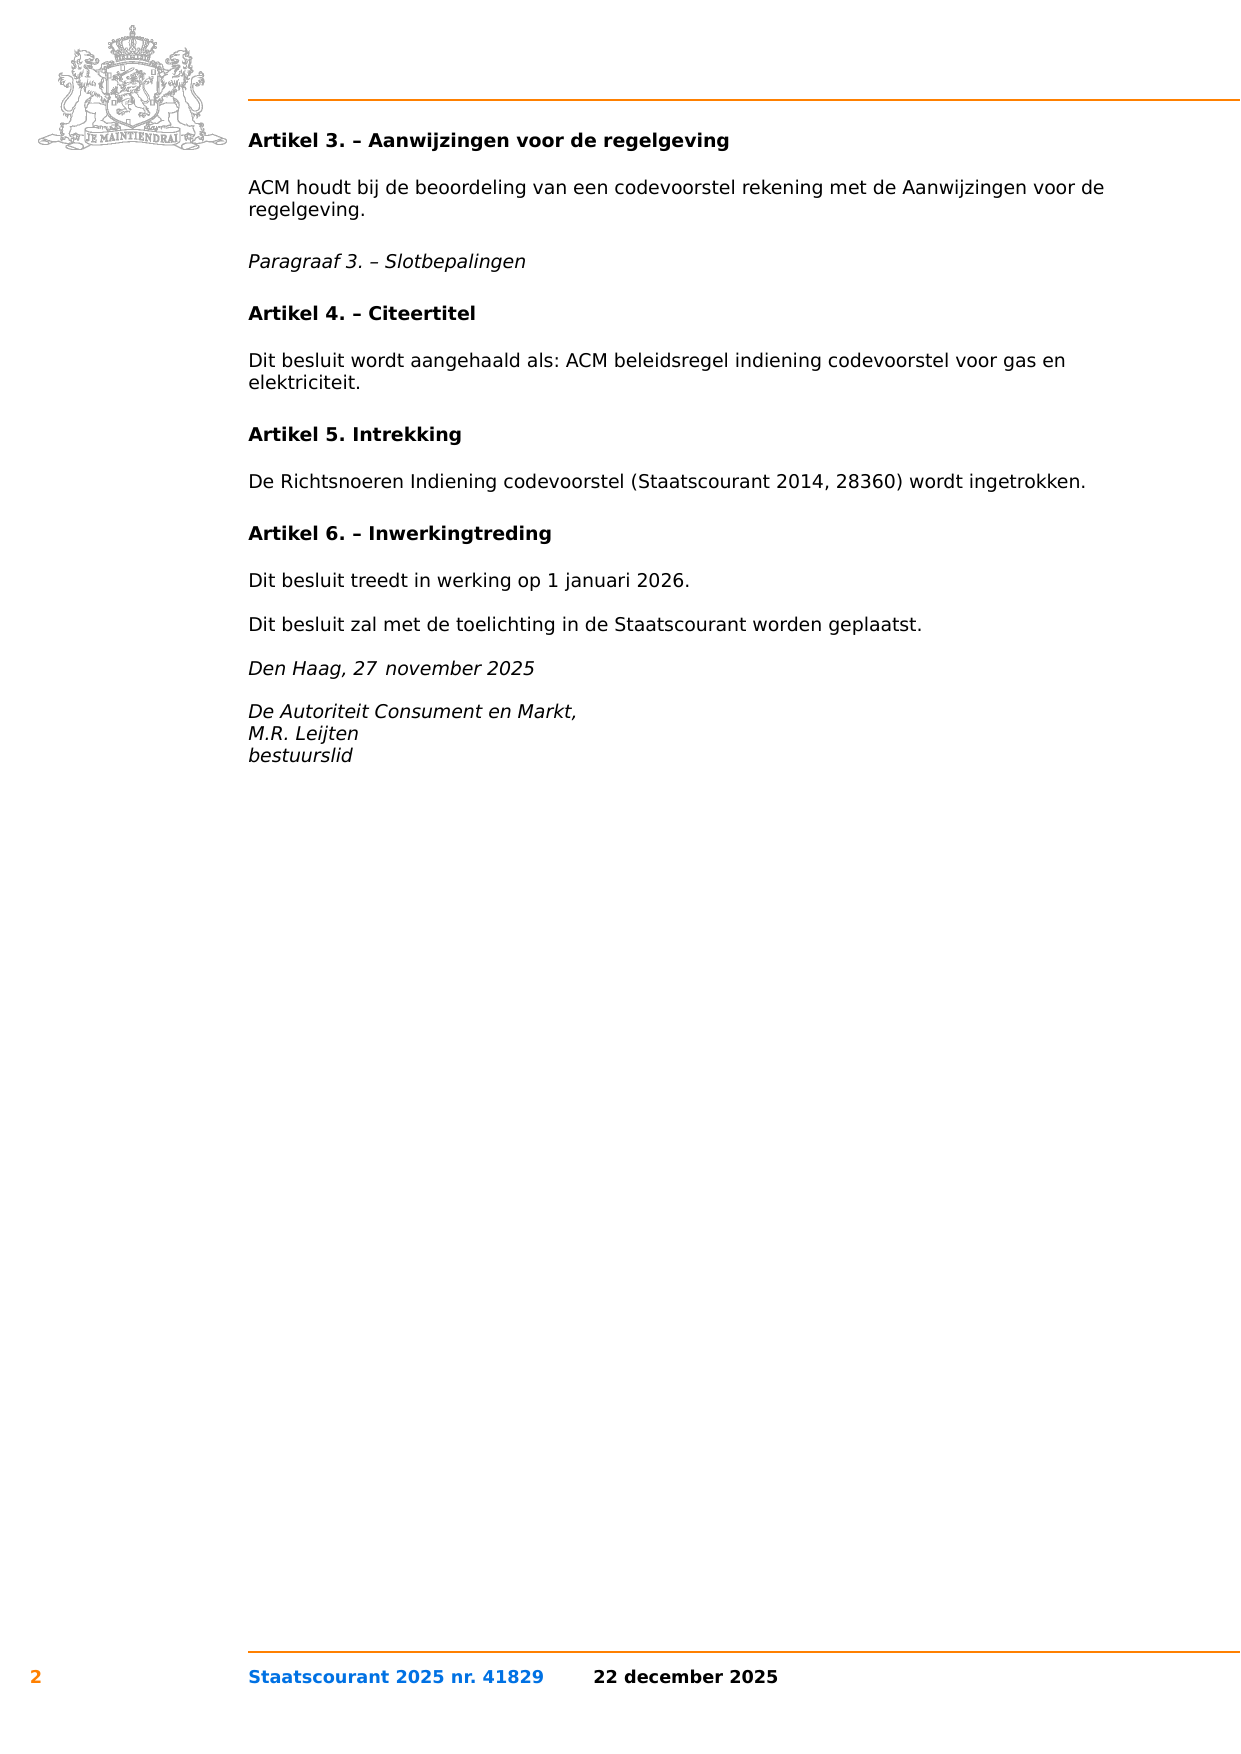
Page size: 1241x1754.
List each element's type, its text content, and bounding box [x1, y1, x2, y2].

subtitle Artikel 4. – Citeertitel [248, 303, 1163, 325]
picture [38, 25, 227, 150]
text De Autoriteit Consument en Markt, M.R. Leijten bestuurslid [248, 701, 1163, 767]
text ACM houdt bij de beoordeling van een codevoorstel rekening met de Aanwijzingen voor de regelgeving. [248, 177, 1163, 221]
text Dit besluit wordt aangehaald als: ACM beleidsregel indiening codevoorstel voor gas en elektriciteit. [248, 350, 1163, 394]
subtitle Artikel 5. Intrekking [248, 424, 1163, 446]
subtitle Paragraaf 3. – Slotbepalingen [248, 251, 1163, 273]
text Den Haag, 27 november 2025 [248, 657, 1163, 679]
subtitle Artikel 3. – Aanwijzingen voor de regelgeving [248, 130, 1163, 152]
subtitle Artikel 6. – Inwerkingtreding [248, 523, 1163, 545]
text Dit besluit zal met de toelichting in de Staatscourant worden geplaatst. [248, 613, 1163, 636]
text De Richtsnoeren Indiening codevoorstel (Staatscourant 2014, 28360) wordt ingetrokken. [248, 471, 1163, 493]
text Dit besluit treedt in werking op 1 januari 2026. [248, 570, 1163, 592]
